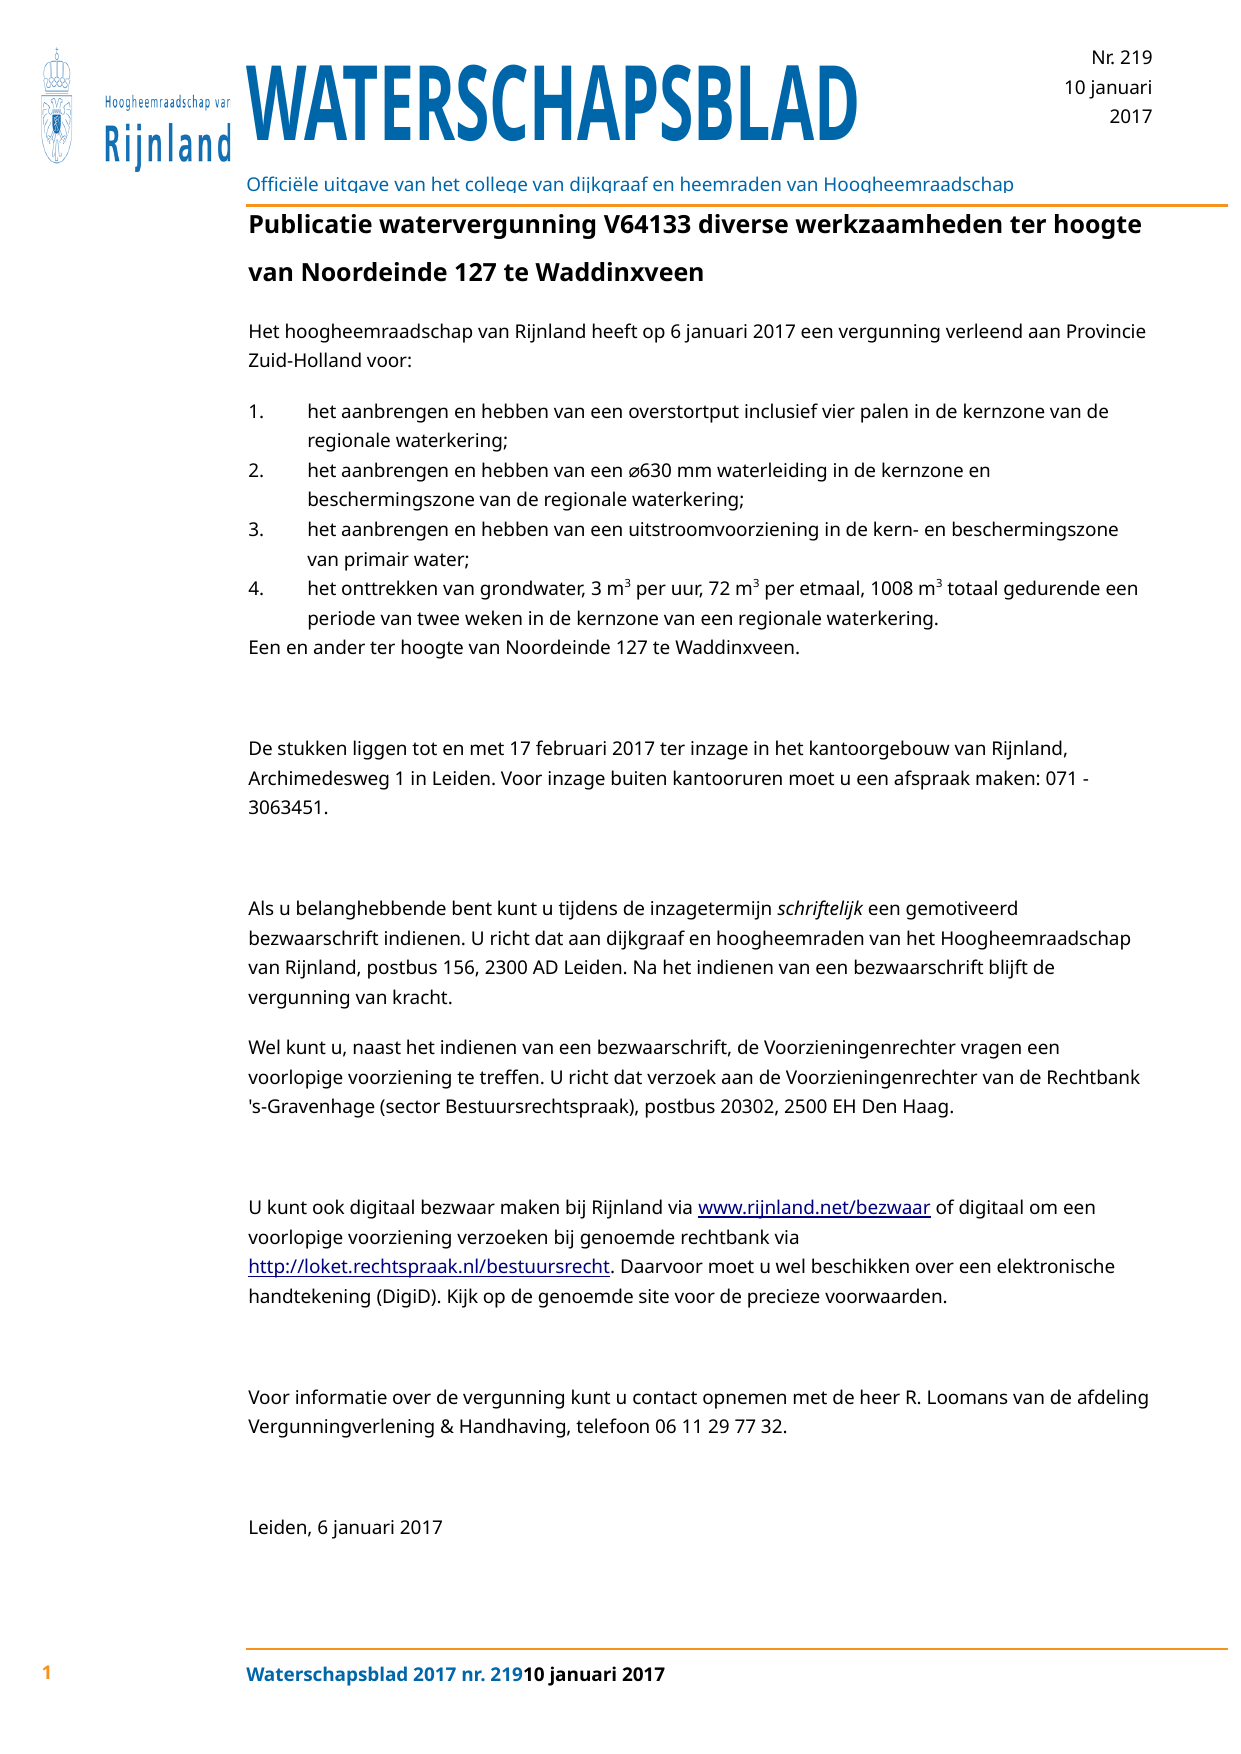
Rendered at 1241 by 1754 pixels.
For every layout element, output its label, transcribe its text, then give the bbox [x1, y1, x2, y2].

list het aanbrengen en hebben van een overstortput inclusief vier palen in de kernzone van de regionale waterkering; [248, 398, 1152, 453]
text Het hoogheemraadschap van Rijnland heeft op 6 januari 2017 een vergunning verleend aan Provincie Zuid-Holland voor: [248, 318, 1152, 373]
list het onttrekken van grondwater, 3 m3 per uur, 72 m3 per etmaal, 1008 m3 totaal gedurende een periode van twee weken in de kernzone van een regionale waterkering. [248, 575, 1152, 631]
text Voor informatie over de vergunning kunt u contact opnemen met de heer R. Loomans van de afdeling Vergunningverlening & Handhaving, telefoon 06 11 29 77 32. [248, 1384, 1152, 1439]
text U kunt ook digitaal bezwaar maken bij Rijnland via www.rijnland.net/bezwaar of digitaal om een voorlopige voorziening verzoeken bij genoemde rechtbank via http://loket.rechtspraak.nl/bestuursrecht. Daarvoor moet u wel beschikken over een elektronische handtekening (DigiD). Kijk op de genoemde site voor de precieze voorwaarden. [248, 1194, 1152, 1309]
text Wel kunt u, naast het indienen van een bezwaarschrift, de Voorzieningenrechter vragen een voorlopige voorziening te treffen. U richt dat verzoek aan de Voorzieningenrechter van de Rechtbank 's-Gravenhage (sector Bestuursrechtspraak), postbus 20302, 2500 EH Den Haag. [248, 1034, 1152, 1119]
list het aanbrengen en hebben van een ⌀630 mm waterleiding in de kernzone en beschermingszone van de regionale waterkering; [248, 457, 1152, 512]
text Als u belanghebbende bent kunt u tijdens de inzagetermijn schriftelijk een gemotiveerd bezwaarschrift indienen. U richt dat aan dijkgraaf en hoogheemraden van het Hoogheemraadschap van Rijnland, postbus 156, 2300 AD Leiden. Na het indienen van een bezwaarschrift blijft de vergunning van kracht. [248, 895, 1152, 1010]
text Publicatie watervergunning V64133 diverse werkzaamheden ter hoogte van Noordeinde 127 te Waddinxveen [248, 207, 1152, 288]
text Leiden, 6 januari 2017 [248, 1514, 1152, 1540]
picture [41, 47, 231, 172]
text Een en ander ter hoogte van Noordeinde 127 te Waddinxveen. [248, 634, 1152, 660]
text De stukken liggen tot en met 17 februari 2017 ter inzage in het kantoorgebouw van Rijnland, Archimedesweg 1 in Leiden. Voor inzage buiten kantooruren moet u een afspraak maken: 071 - 3063451. [248, 735, 1152, 820]
list het aanbrengen en hebben van een uitstroomvoorziening in de kern- en beschermingszone van primair water; [248, 516, 1152, 572]
